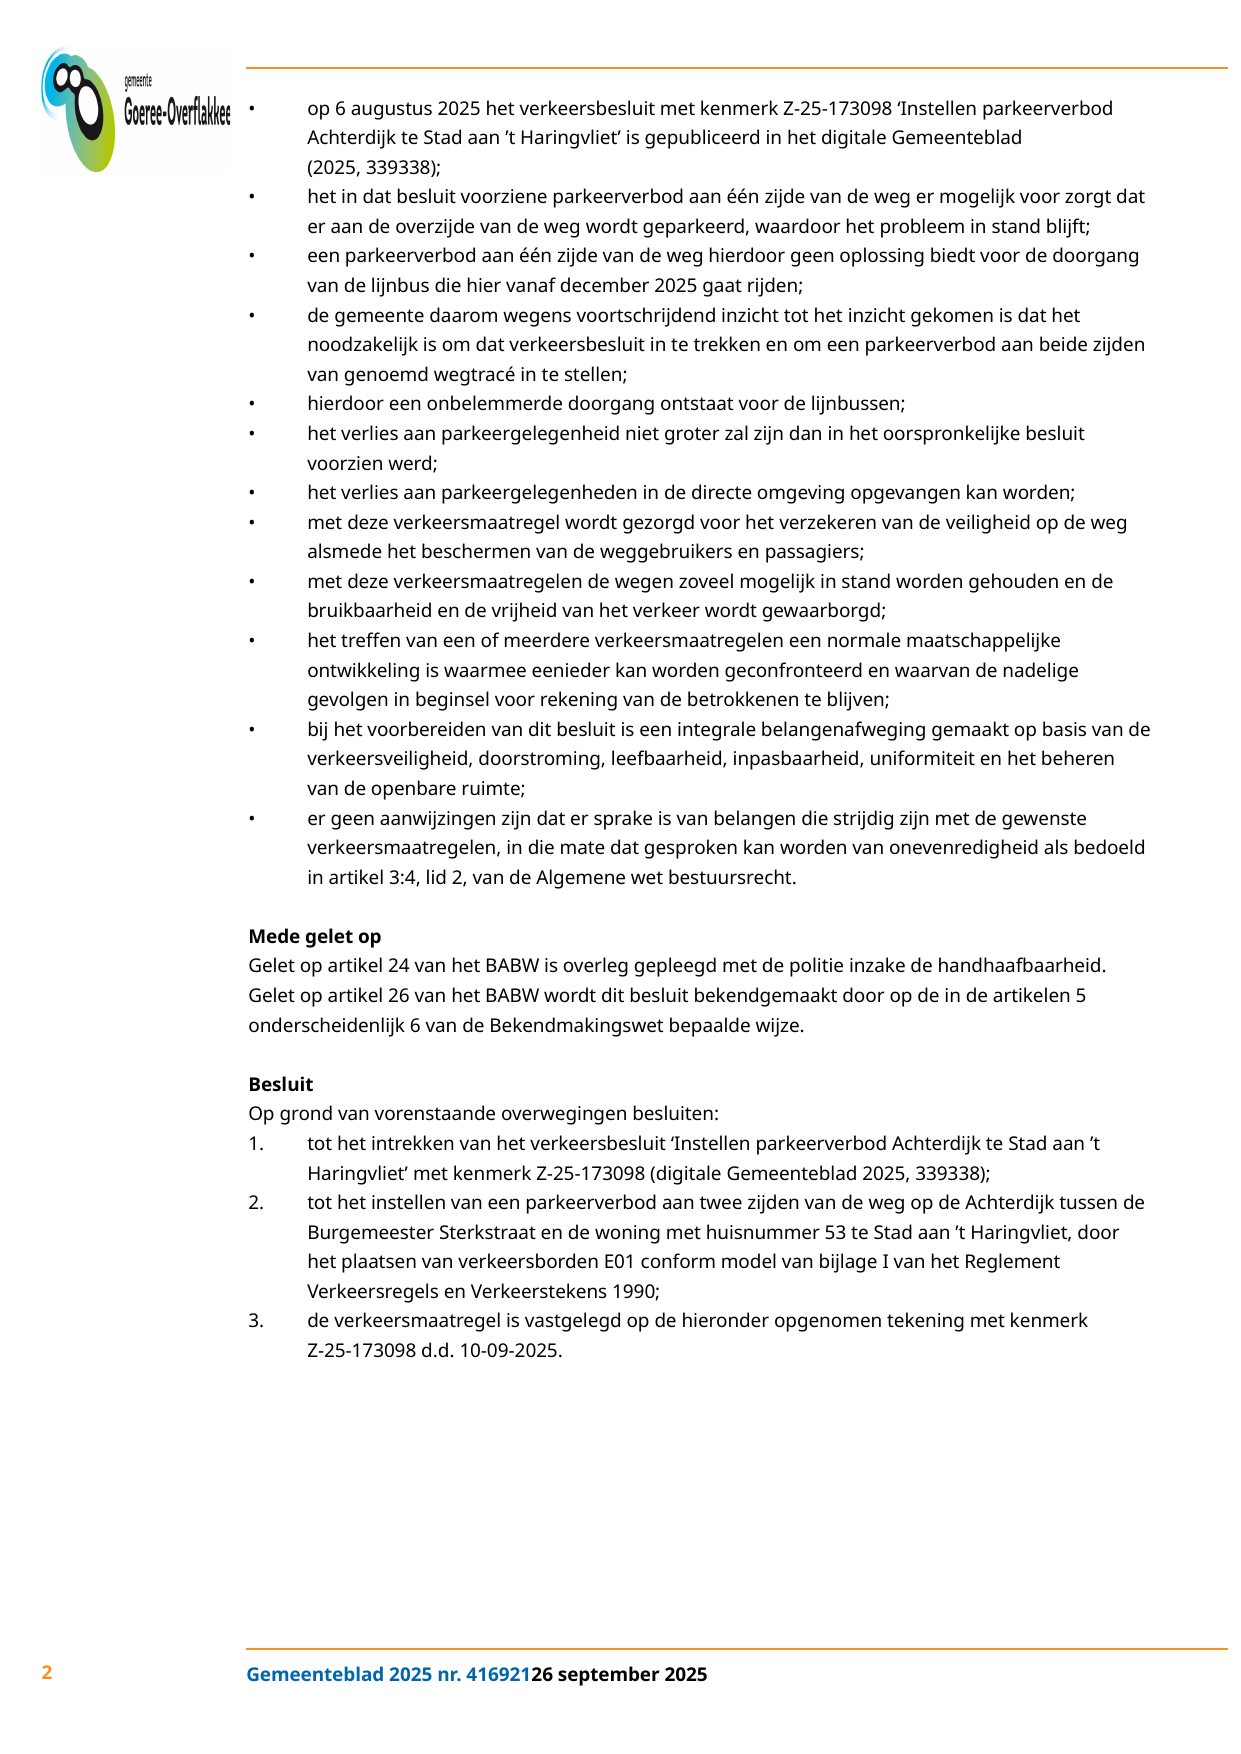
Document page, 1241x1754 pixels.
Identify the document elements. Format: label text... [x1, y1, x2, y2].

list het treffen van een of meerdere verkeersmaatregelen een normale maatschappelijke ontwikkeling is waarmee eenieder kan worden geconfronteerd en waarvan de nadelige gevolgen in beginsel voor rekening van de betrokkenen te blijven; [248, 627, 1152, 712]
text Gelet op artikel 26 van het BABW wordt dit besluit bekendgemaakt door op de in de artikelen 5 onderscheidenlijk 6 van de Bekendmakingswet bepaalde wijze. [248, 982, 1152, 1038]
list tot het instellen van een parkeerverbod aan twee zijden van de weg op de Achterdijk tussen de Burgemeester Sterkstraat en de woning met huisnummer 53 te Stad aan ’t Haringvliet, door het plaatsen van verkeersborden E01 conform model van bijlage I van het Reglement Verkeersregels en Verkeerstekens 1990; [248, 1189, 1152, 1304]
text Mede gelet op [248, 923, 1152, 949]
list het verlies aan parkeergelegenheden in de directe omgeving opgevangen kan worden; [248, 479, 1152, 505]
text Op grond van vorenstaande overwegingen besluiten: [248, 1101, 1152, 1126]
text Gelet op artikel 24 van het BABW is overleg gepleegd met de politie inzake de handhaafbaarheid. [248, 953, 1152, 978]
list Z-25-173098 d.d. 10-09-2025. [248, 1337, 1152, 1363]
list hierdoor een onbelemmerde doorgang ontstaat voor de lijnbussen; [248, 391, 1152, 416]
list het verlies aan parkeergelegenheid niet groter zal zijn dan in het oorspronkelijke besluit voorzien werd; [248, 420, 1152, 476]
list met deze verkeersmaatregel wordt gezorgd voor het verzekeren van de veiligheid op de weg alsmede het beschermen van de weggebruikers en passagiers; [248, 509, 1152, 564]
list tot het intrekken van het verkeersbesluit ‘Instellen parkeerverbod Achterdijk te Stad aan ’t Haringvliet’ met kenmerk Z-25-173098 (digitale Gemeenteblad 2025, 339338); [248, 1130, 1152, 1186]
text Besluit [248, 1071, 1152, 1097]
list op 6 augustus 2025 het verkeersbesluit met kenmerk Z-25-173098 ‘Instellen parkeerverbod Achterdijk te Stad aan ’t Haringvliet’ is gepubliceerd in het digitale Gemeenteblad [248, 95, 1152, 150]
list het in dat besluit voorziene parkeerverbod aan één zijde van de weg er mogelijk voor zorgt dat er aan de overzijde van de weg wordt geparkeerd, waardoor het probleem in stand blijft; [248, 183, 1152, 239]
list er geen aanwijzingen zijn dat er sprake is van belangen die strijdig zijn met de gewenste verkeersmaatregelen, in die mate dat gesproken kan worden van onevenredigheid als bedoeld in artikel 3:4, lid 2, van de Algemene wet bestuursrecht. [248, 805, 1152, 890]
list bij het voorbereiden van dit besluit is een integrale belangenafweging gemaakt op basis van de verkeersveiligheid, doorstroming, leefbaarheid, inpasbaarheid, uniformiteit en het beheren van de openbare ruimte; [248, 716, 1152, 801]
list de gemeente daarom wegens voortschrijdend inzicht tot het inzicht gekomen is dat het noodzakelijk is om dat verkeersbesluit in te trekken en om een parkeerverbod aan beide zijden van genoemd wegtracé in te stellen; [248, 302, 1152, 387]
list de verkeersmaatregel is vastgelegd op de hieronder opgenomen tekening met kenmerk [248, 1308, 1152, 1333]
list met deze verkeersmaatregelen de wegen zoveel mogelijk in stand worden gehouden en de bruikbaarheid en de vrijheid van het verkeer wordt gewaarborgd; [248, 568, 1152, 623]
picture [41, 47, 231, 172]
list een parkeerverbod aan één zijde van de weg hierdoor geen oplossing biedt voor de doorgang van de lijnbus die hier vanaf december 2025 gaat rijden; [248, 243, 1152, 298]
list (2025, 339338); [248, 154, 1152, 180]
